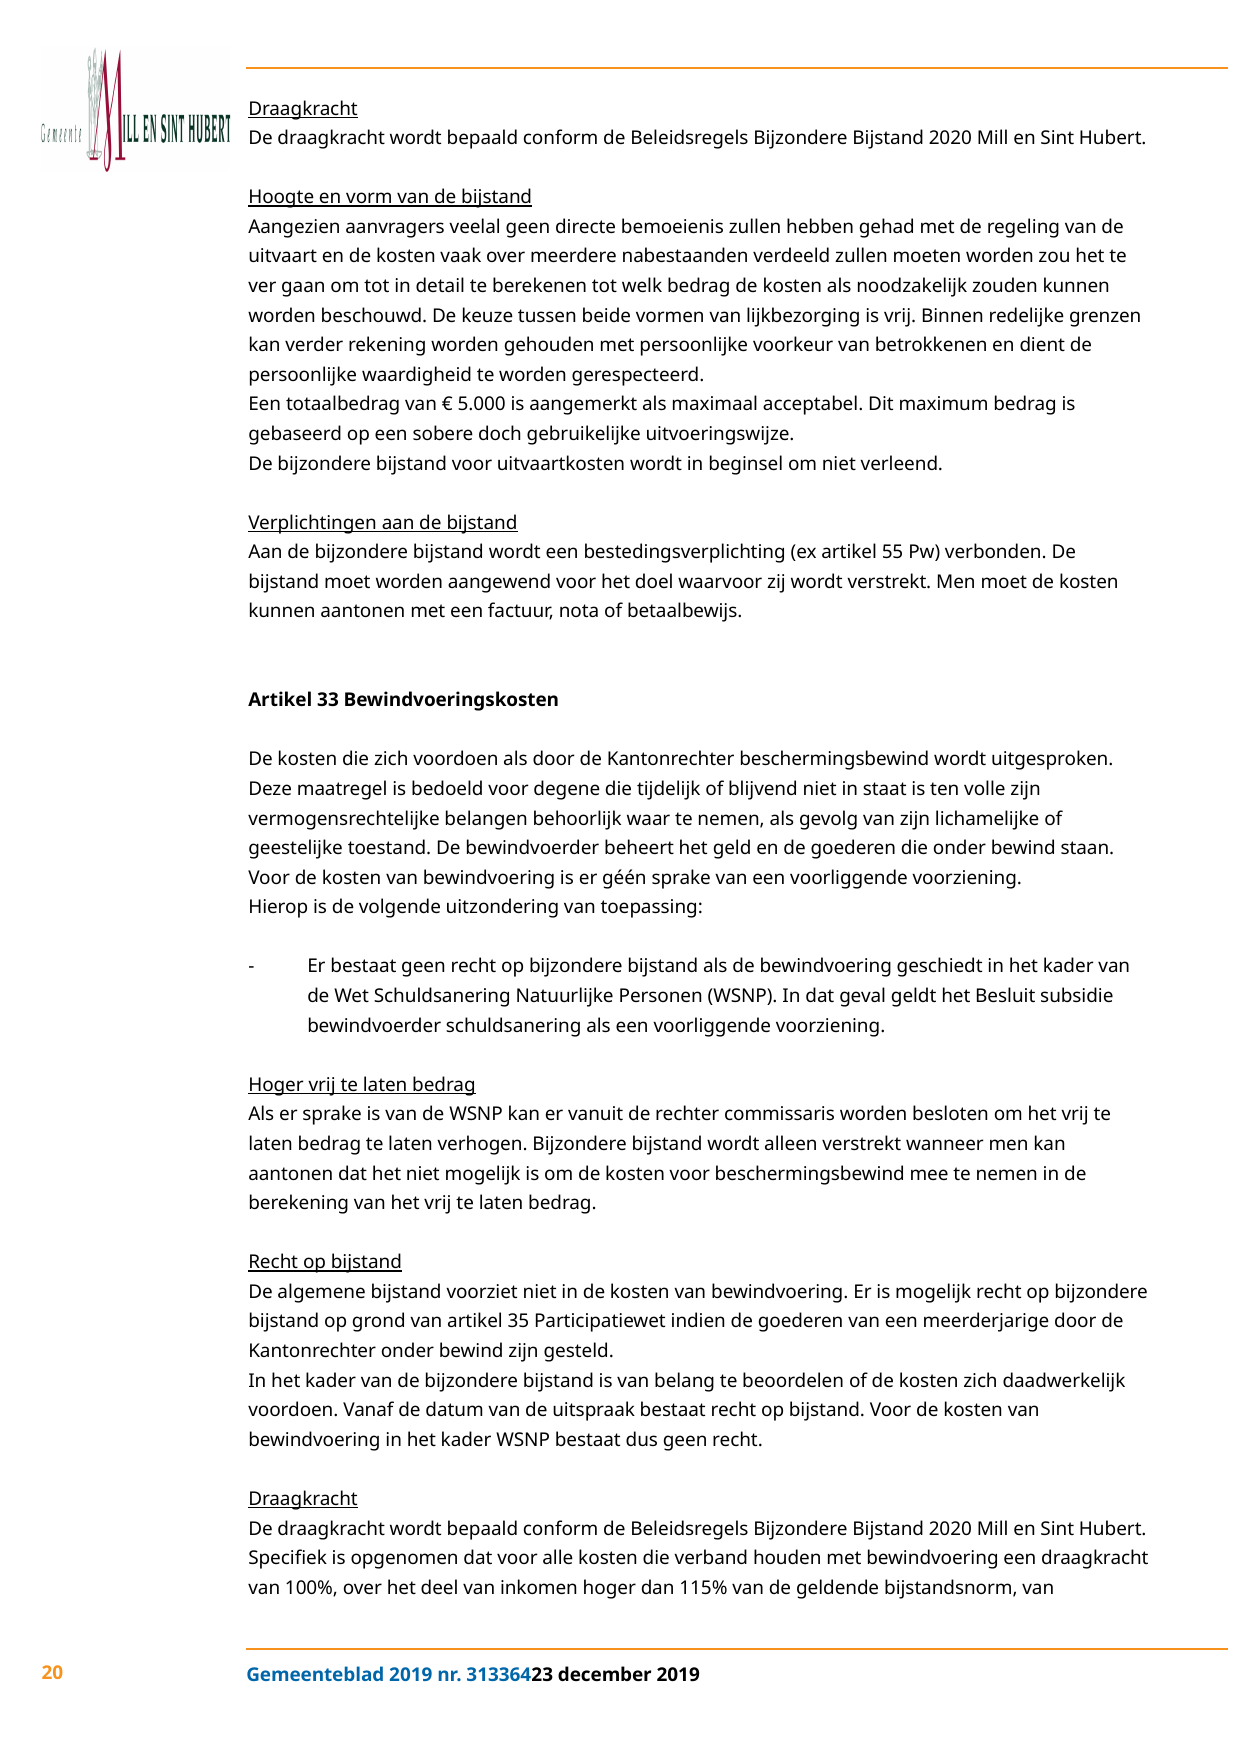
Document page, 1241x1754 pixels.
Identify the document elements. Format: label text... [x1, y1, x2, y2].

list Er bestaat geen recht op bijzondere bijstand als de bewindvoering geschiedt in het kader van de Wet Schuldsanering Natuurlijke Personen (WSNP). In dat geval geldt het Besluit subsidie bewindvoerder schuldsanering als een voorliggende voorziening. [248, 953, 1152, 1038]
text Een totaalbedrag van € 5.000 is aangemerkt als maximaal acceptabel. Dit maximum bedrag is gebaseerd op een sobere doch gebruikelijke uitvoeringswijze. [248, 391, 1152, 446]
text Als er sprake is van de WSNP kan er vanuit de rechter commissaris worden besloten om het vrij te laten bedrag te laten verhogen. Bijzondere bijstand wordt alleen verstrekt wanneer men kan aantonen dat het niet mogelijk is om de kosten voor beschermingsbewind mee te nemen in de berekening van het vrij te laten bedrag. [248, 1101, 1152, 1215]
text Hoogte en vorm van de bijstand [248, 183, 1152, 209]
picture [41, 47, 231, 172]
text De draagkracht wordt bepaald conform de Beleidsregels Bijzondere Bijstand 2020 Mill en Sint Hubert. [248, 124, 1152, 150]
text Verplichtingen aan de bijstand [248, 509, 1152, 535]
text Aan de bijzondere bijstand wordt een bestedingsverplichting (ex artikel 55 Pw) verbonden. De bijstand moet worden aangewend voor het doel waarvoor zij wordt verstrekt. Men moet de kosten kunnen aantonen met een factuur, nota of betaalbewijs. [248, 538, 1152, 623]
text Draagkracht [248, 95, 1152, 121]
text De draagkracht wordt bepaald conform de Beleidsregels Bijzondere Bijstand 2020 Mill en Sint Hubert. Specifiek is opgenomen dat voor alle kosten die verband houden met bewindvoering een draagkracht van 100%, over het deel van inkomen hoger dan 115% van de geldende bijstandsnorm, van [248, 1515, 1152, 1600]
text Recht op bijstand [248, 1248, 1152, 1274]
text De algemene bijstand voorziet niet in de kosten van bewindvoering. Er is mogelijk recht op bijzondere bijstand op grond van artikel 35 Participatiewet indien de goederen van een meerderjarige door de Kantonrechter onder bewind zijn gesteld. [248, 1278, 1152, 1363]
text Hierop is de volgende uitzondering van toepassing: [248, 893, 1152, 919]
text De kosten die zich voordoen als door de Kantonrechter beschermingsbewind wordt uitgesproken. Deze maatregel is bedoeld voor degene die tijdelijk of blijvend niet in staat is ten volle zijn vermogensrechtelijke belangen behoorlijk waar te nemen, als gevolg van zijn lichamelijke of geestelijke toestand. De bewindvoerder beheert het geld en de goederen die onder bewind staan. [248, 746, 1152, 860]
text Hoger vrij te laten bedrag [248, 1071, 1152, 1097]
text Draagkracht [248, 1485, 1152, 1511]
text Aangezien aanvragers veelal geen directe bemoeienis zullen hebben gehad met de regeling van de uitvaart en de kosten vaak over meerdere nabestaanden verdeeld zullen moeten worden zou het te ver gaan om tot in detail te berekenen tot welk bedrag de kosten als noodzakelijk zouden kunnen worden beschouwd. De keuze tussen beide vormen van lijkbezorging is vrij. Binnen redelijke grenzen kan verder rekening worden gehouden met persoonlijke voorkeur van betrokkenen en dient de persoonlijke waardigheid te worden gerespecteerd. [248, 213, 1152, 387]
text Voor de kosten van bewindvoering is er géén sprake van een voorliggende voorziening. [248, 864, 1152, 890]
text In het kader van de bijzondere bijstand is van belang te beoordelen of de kosten zich daadwerkelijk voordoen. Vanaf de datum van de uitspraak bestaat recht op bijstand. Voor de kosten van bewindvoering in het kader WSNP bestaat dus geen recht. [248, 1367, 1152, 1452]
text De bijzondere bijstand voor uitvaartkosten wordt in beginsel om niet verleend. [248, 450, 1152, 476]
text Artikel 33 Bewindvoeringskosten [248, 686, 1152, 712]
